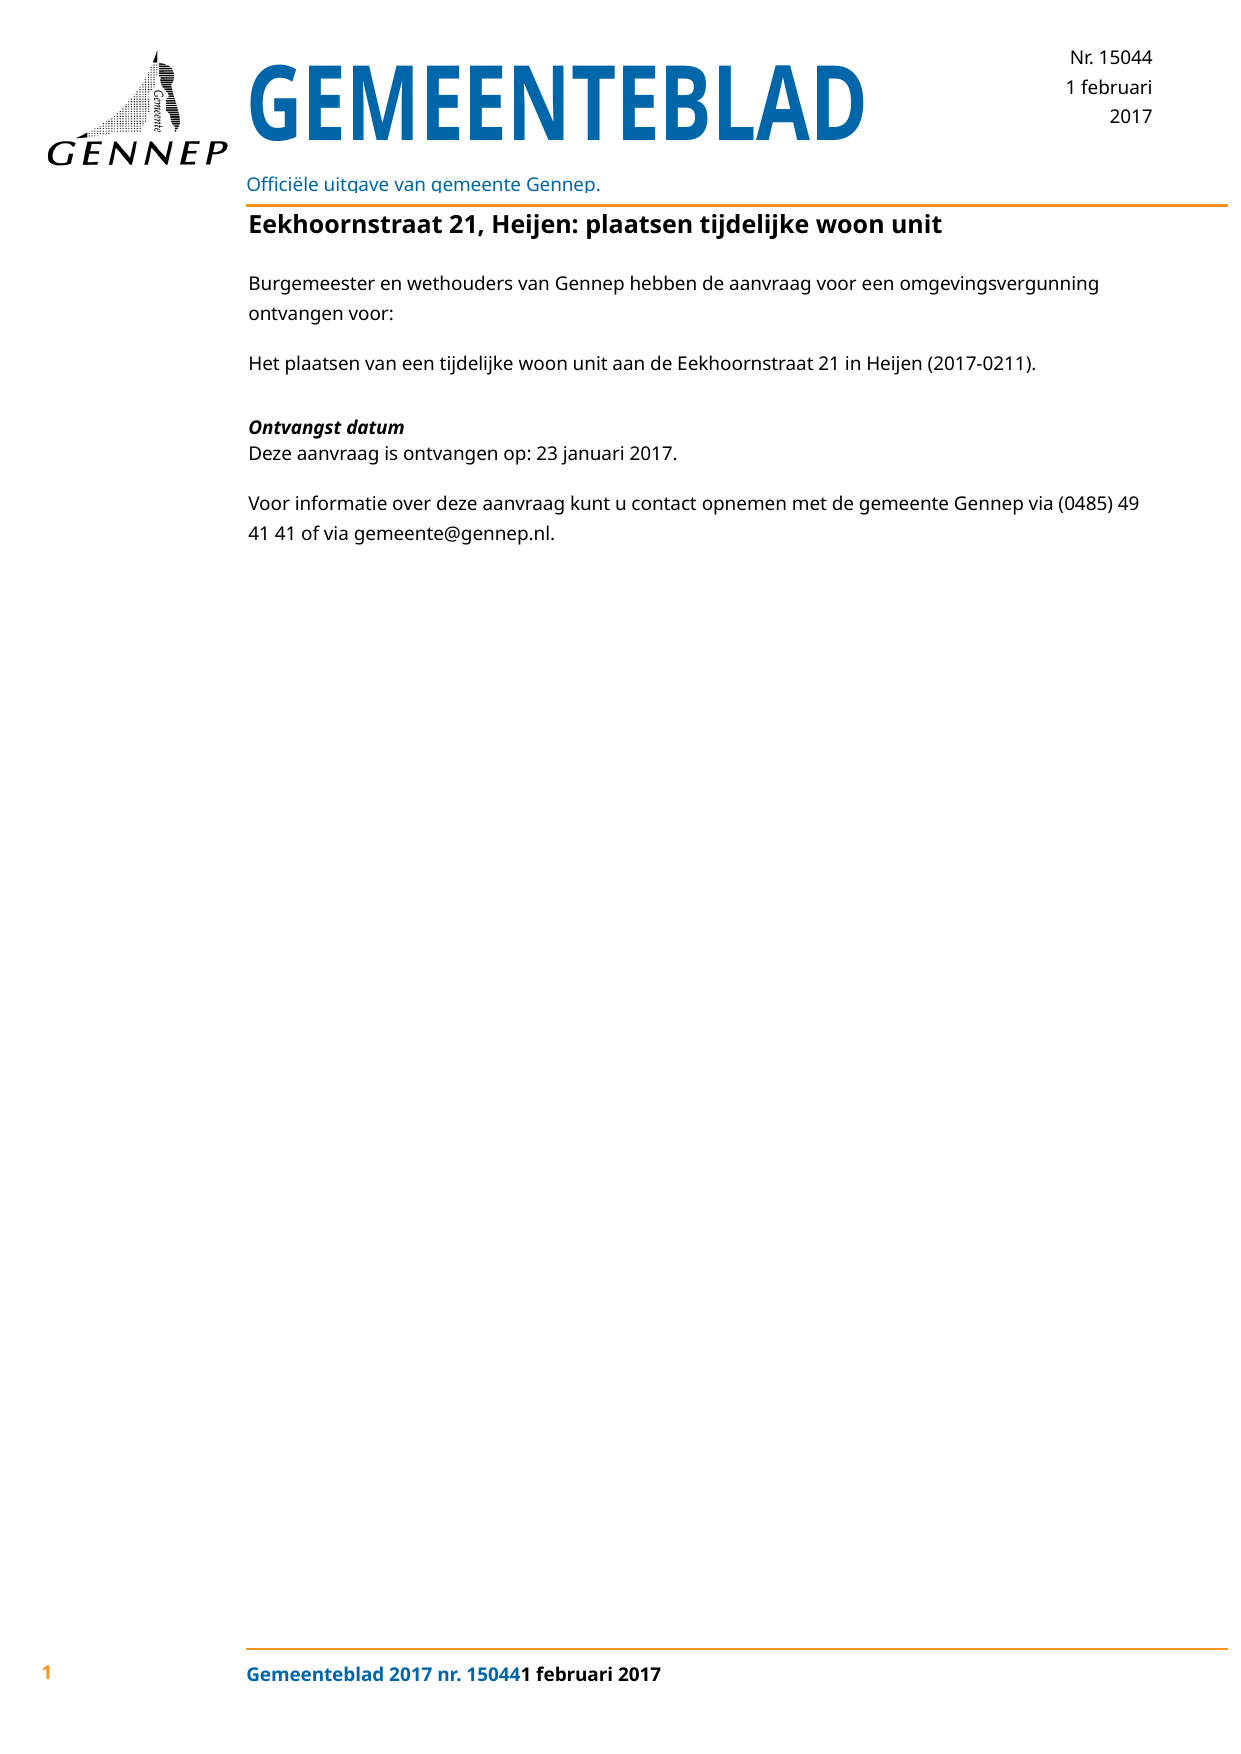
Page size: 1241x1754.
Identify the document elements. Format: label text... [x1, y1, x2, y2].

text Ontvangst datum [248, 414, 1152, 440]
text Deze aanvraag is ontvangen op: 23 januari 2017. [248, 440, 1152, 466]
text Het plaatsen van een tijdelijke woon unit aan de Eekhoornstraat 21 in Heijen (2017-0211). [248, 350, 1152, 376]
picture [41, 47, 231, 172]
text Burgemeester en wethouders van Gennep hebben de aanvraag voor een omgevingsvergunning ontvangen voor: [248, 270, 1152, 326]
text Voor informatie over deze aanvraag kunt u contact opnemen met de gemeente Gennep via (0485) 49 41 41 of via gemeente@gennep.nl. [248, 490, 1152, 546]
text Eekhoornstraat 21, Heijen: plaatsen tijdelijke woon unit [248, 207, 1152, 241]
